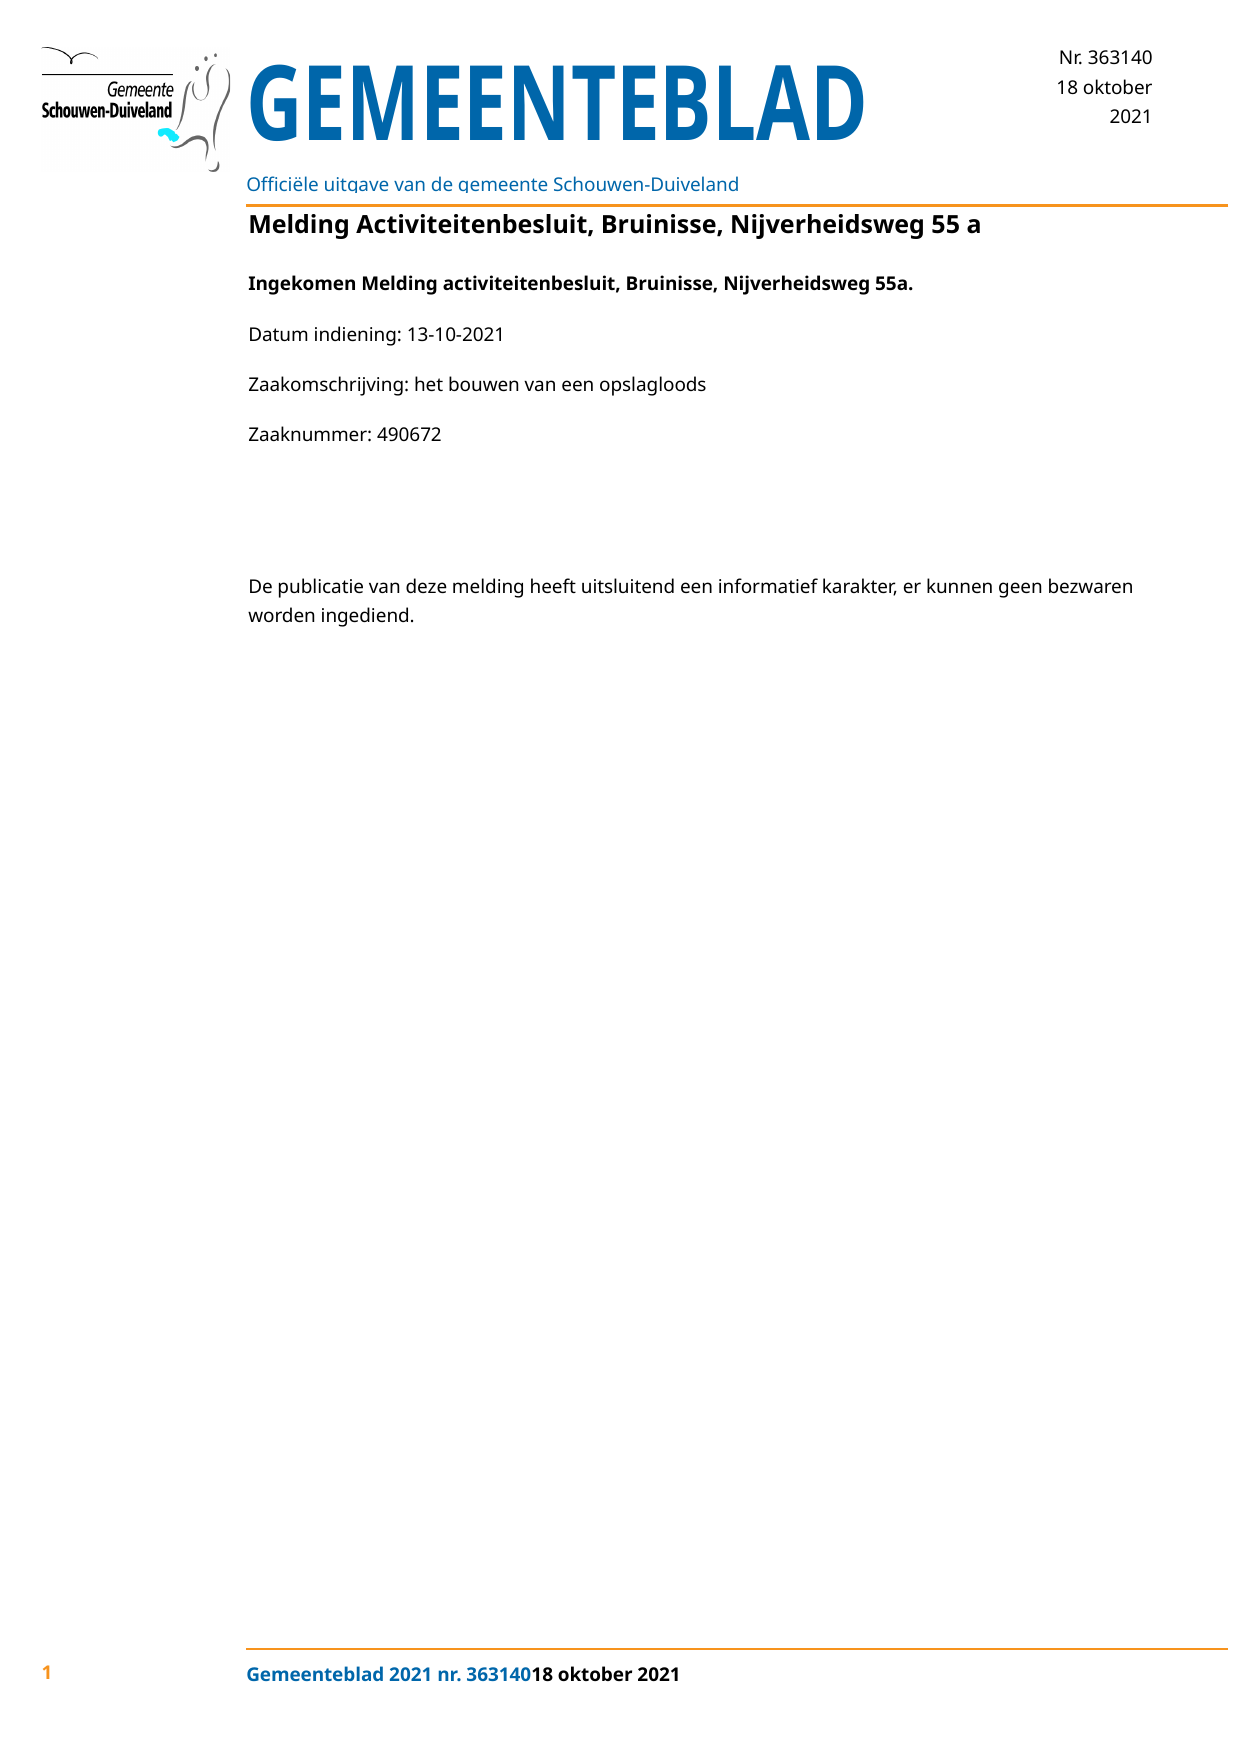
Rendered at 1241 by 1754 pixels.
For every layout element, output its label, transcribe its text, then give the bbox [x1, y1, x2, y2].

text Ingekomen Melding activiteitenbesluit, Bruinisse, Nijverheidsweg 55a. [248, 270, 1152, 296]
text Melding Activiteitenbesluit, Bruinisse, Nijverheidsweg 55 a [248, 207, 1152, 241]
text Zaaknummer: 490672 [248, 422, 1152, 447]
text Zaakomschrijving: het bouwen van een opslagloods [248, 371, 1152, 397]
text Datum indiening: 13-10-2021 [248, 321, 1152, 346]
picture [41, 47, 231, 172]
text De publicatie van deze melding heeft uitsluitend een informatief karakter, er kunnen geen bezwaren worden ingediend. [248, 573, 1152, 628]
